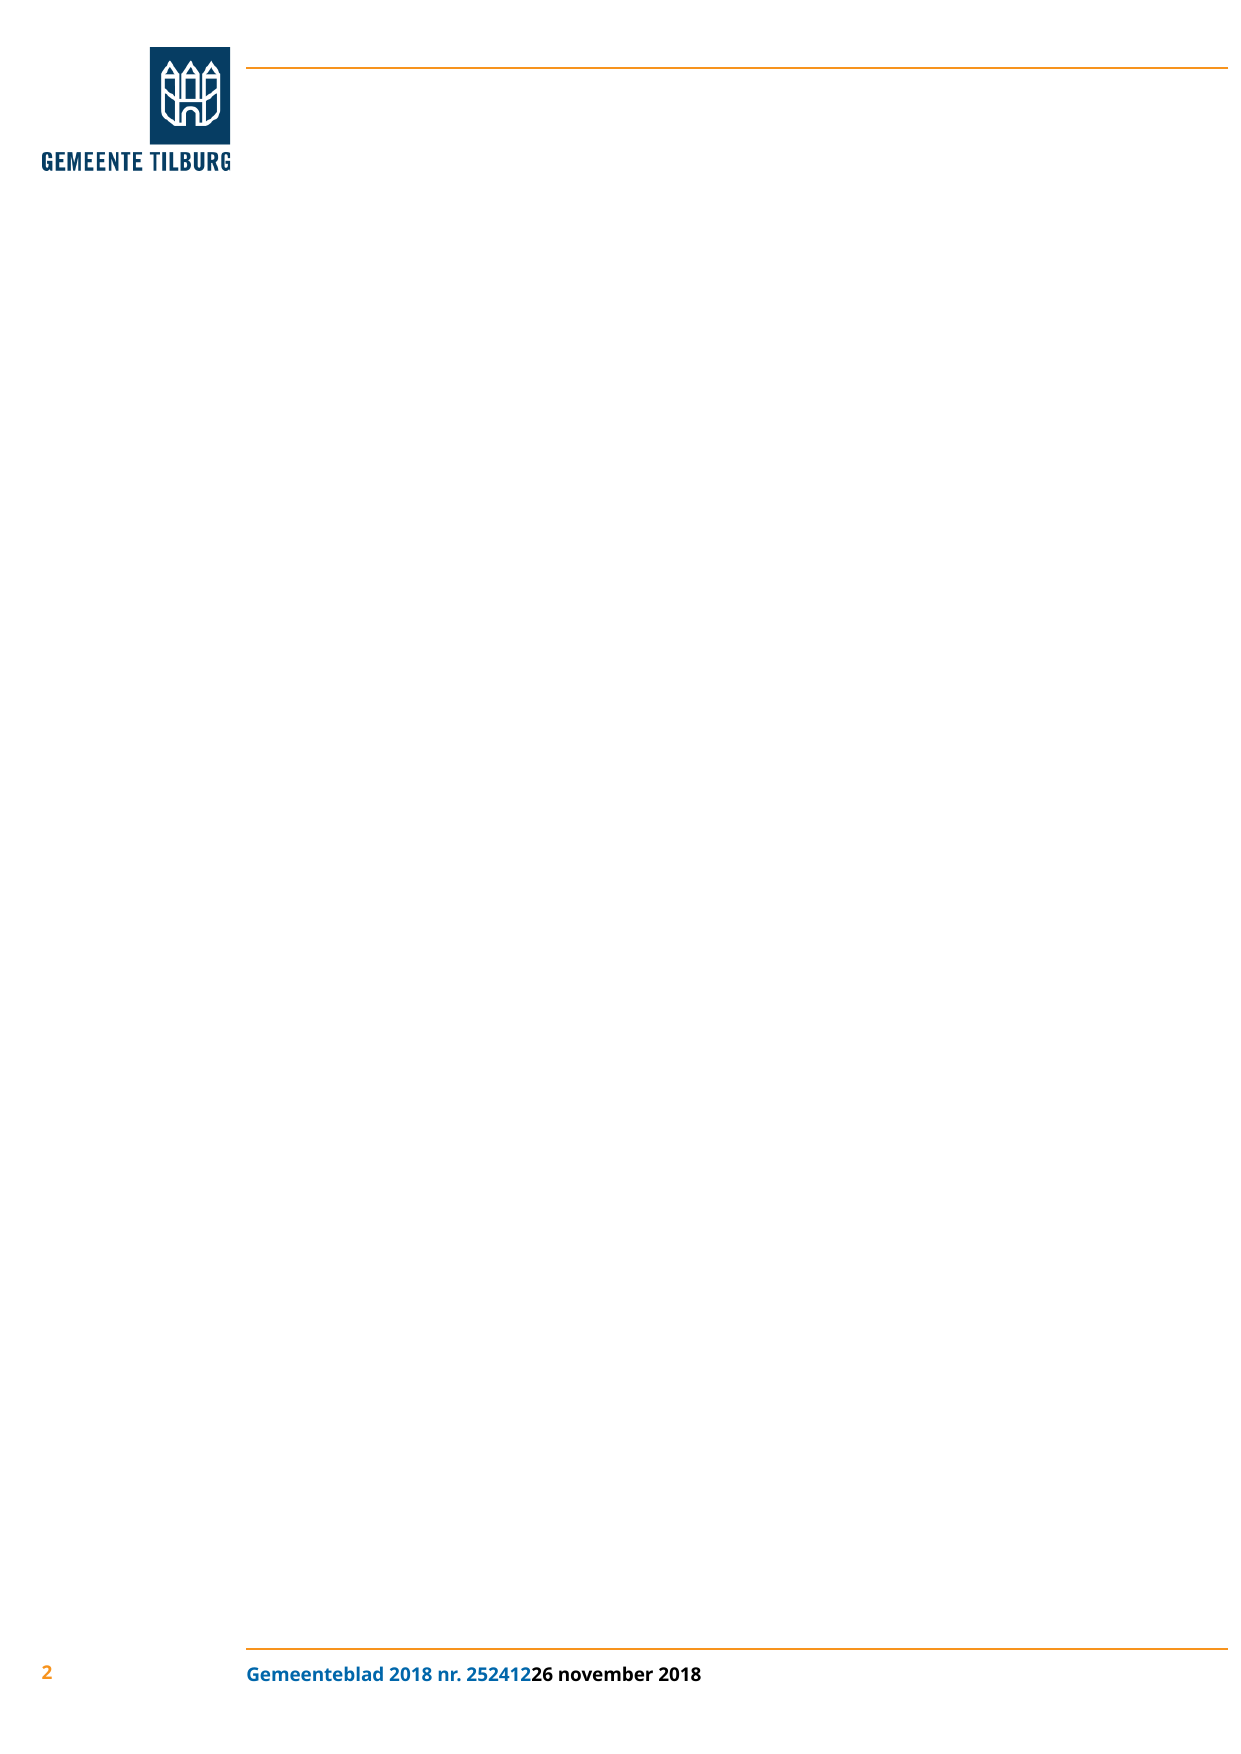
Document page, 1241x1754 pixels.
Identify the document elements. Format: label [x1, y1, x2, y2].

picture [41, 47, 231, 172]
